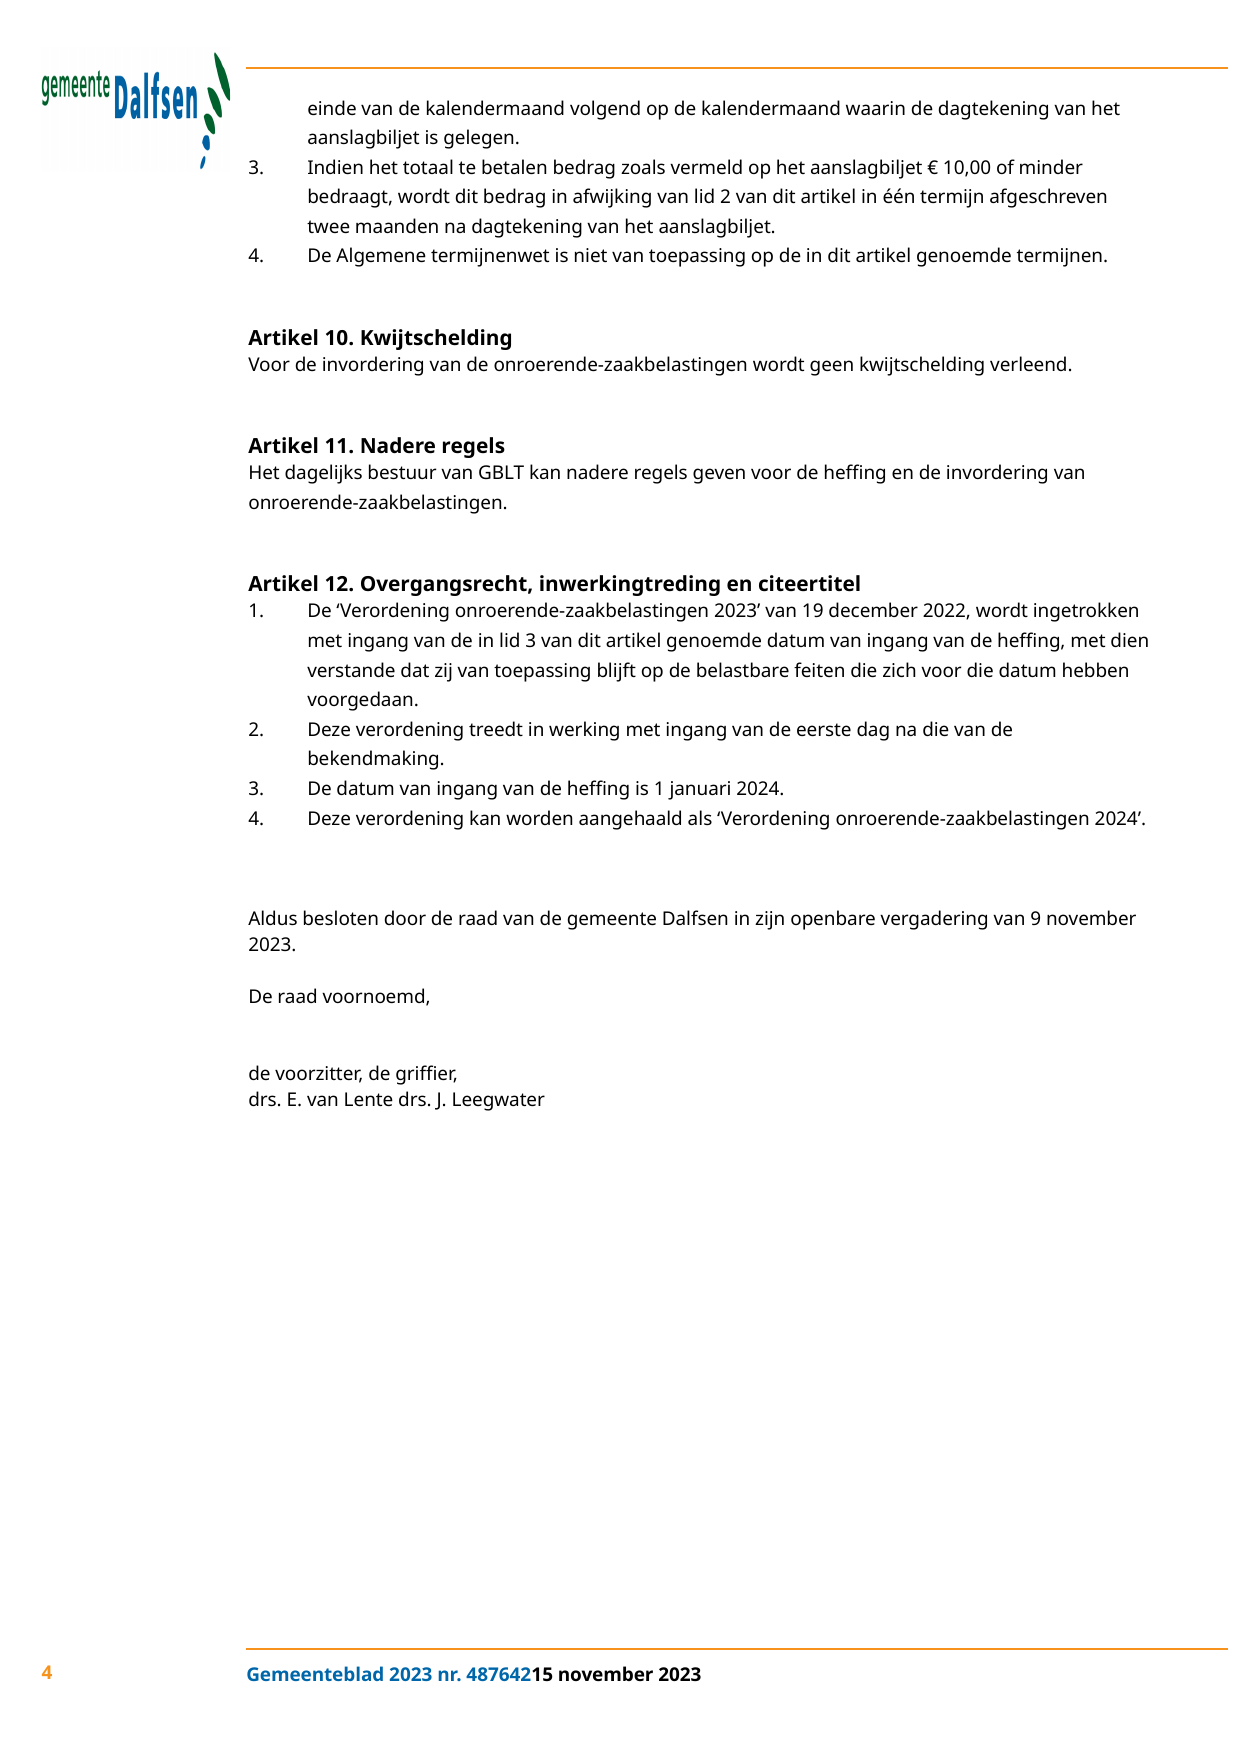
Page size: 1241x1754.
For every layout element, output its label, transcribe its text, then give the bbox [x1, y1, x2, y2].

text Artikel 10. Kwijtschelding [248, 323, 1152, 351]
list De Algemene termijnenwet is niet van toepassing op de in dit artikel genoemde termijnen. [248, 243, 1152, 268]
text Aldus besloten door de raad van de gemeente Dalfsen in zijn openbare vergadering van 9 november 2023. [248, 906, 1152, 957]
list einde van de kalendermaand volgend op de kalendermaand waarin de dagtekening van het aanslagbiljet is gelegen. [248, 95, 1152, 150]
text Artikel 11. Nadere regels [248, 431, 1152, 459]
text de voorzitter, de griffier, [248, 1060, 1152, 1086]
text Artikel 12. Overgangsrecht, inwerkingtreding en citeertitel [248, 569, 1152, 598]
text Voor de invordering van de onroerende-zaakbelastingen wordt geen kwijtschelding verleend. [248, 351, 1152, 377]
list Deze verordening treedt in werking met ingang van de eerste dag na die van de bekendmaking. [248, 716, 1152, 771]
text De raad voornoemd, [248, 983, 1152, 1008]
list Indien het totaal te betalen bedrag zoals vermeld op het aanslagbiljet € 10,00 of minder bedraagt, wordt dit bedrag in afwijking van lid 2 van dit artikel in één termijn afgeschreven twee maanden na dagtekening van het aanslagbiljet. [248, 154, 1152, 239]
picture [41, 47, 231, 172]
list De datum van ingang van de heffing is 1 januari 2024. [248, 775, 1152, 801]
text Het dagelijks bestuur van GBLT kan nadere regels geven voor de heffing en de invordering van onroerende-zaakbelastingen. [248, 459, 1152, 515]
list Deze verordening kan worden aangehaald als ‘Verordening onroerende-zaakbelastingen 2024’. [248, 805, 1152, 830]
list De ‘Verordening onroerende-zaakbelastingen 2023’ van 19 december 2022, wordt ingetrokken met ingang van de in lid 3 van dit artikel genoemde datum van ingang van de heffing, met dien verstande dat zij van toepassing blijft op de belastbare feiten die zich voor die datum hebben voorgedaan. [248, 598, 1152, 712]
text drs. E. van Lente drs. J. Leegwater [248, 1086, 1152, 1111]
